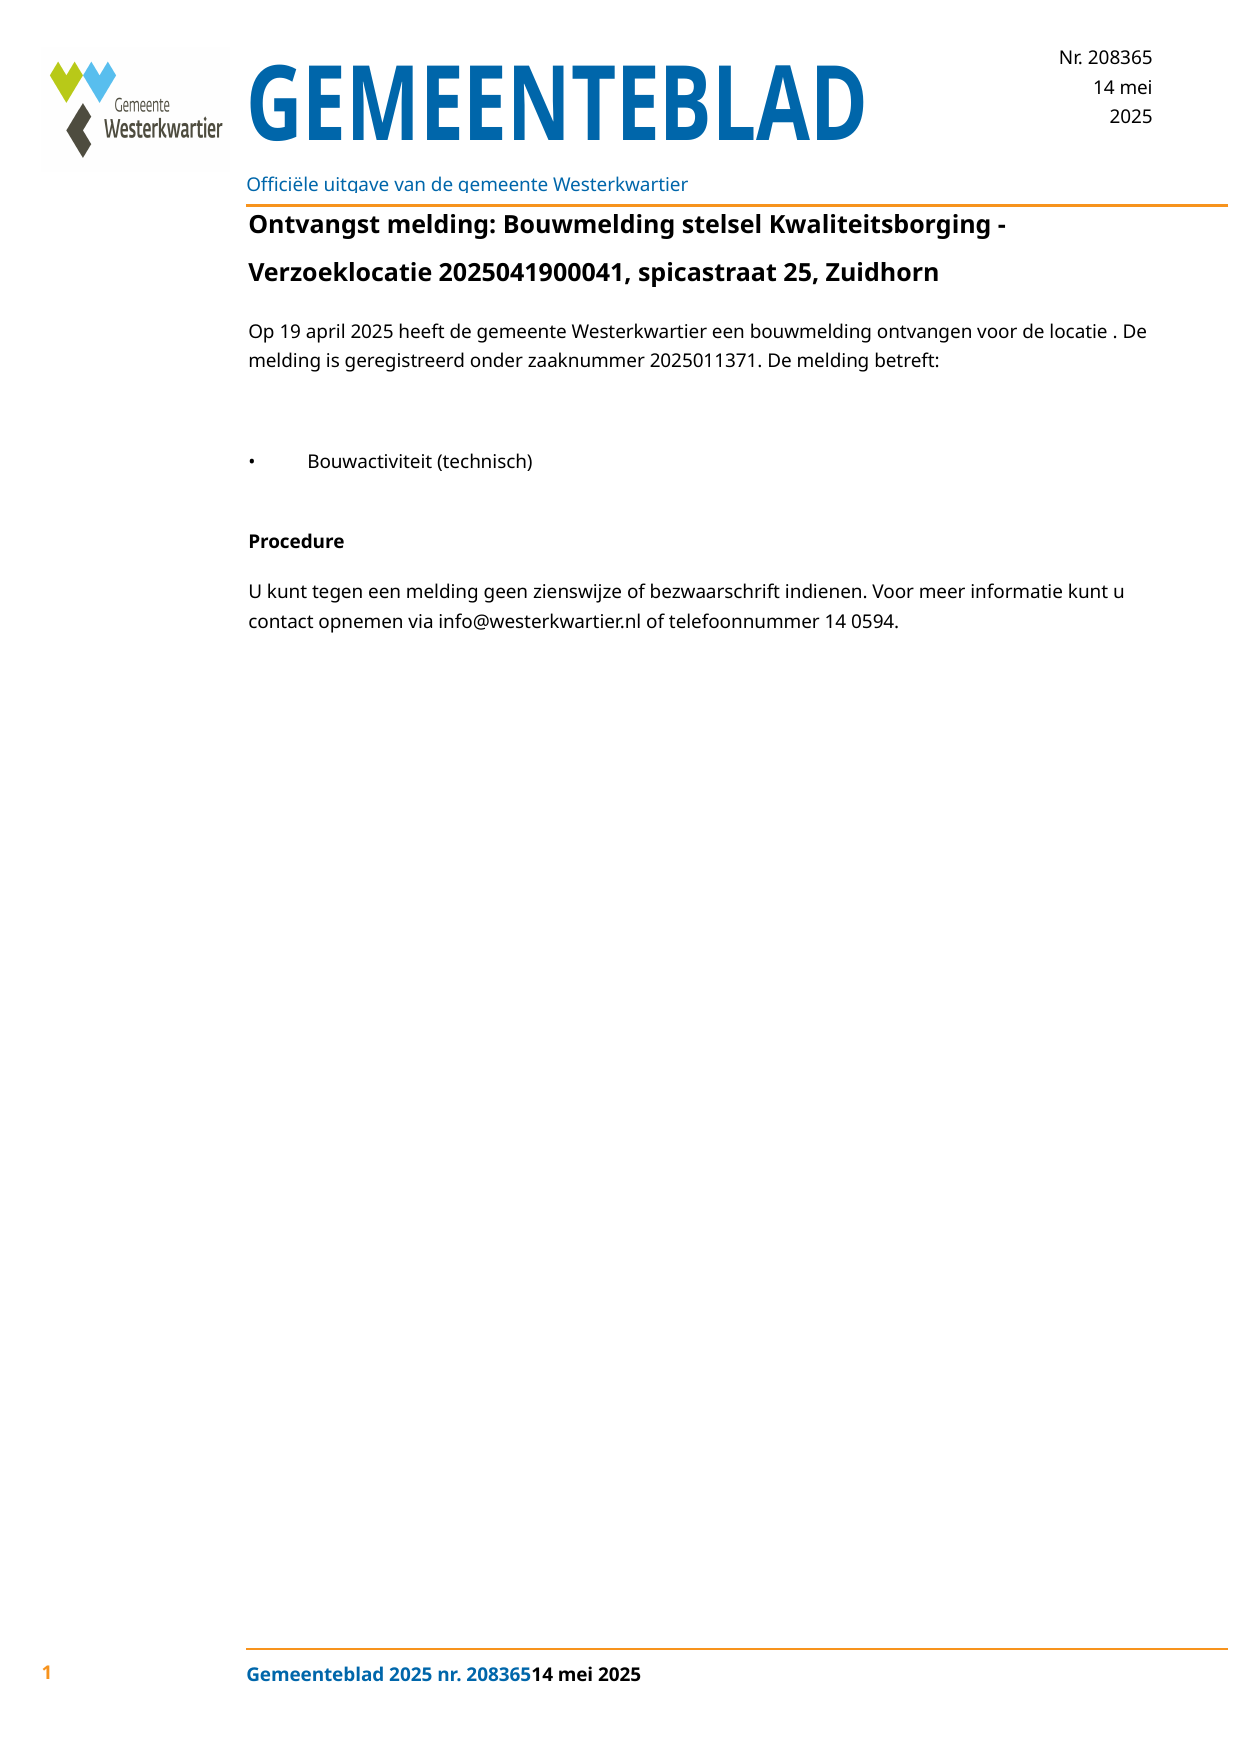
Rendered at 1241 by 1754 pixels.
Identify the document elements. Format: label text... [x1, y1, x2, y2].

picture [41, 47, 231, 172]
text U kunt tegen een melding geen zienswijze of bezwaarschrift indienen. Voor meer informatie kunt u contact opnemen via info@westerkwartier.nl of telefoonnummer 14 0594. [248, 579, 1152, 634]
text Procedure [248, 528, 1152, 554]
text Ontvangst melding: Bouwmelding stelsel Kwaliteitsborging - Verzoeklocatie 2025041900041, spicastraat 25, Zuidhorn [248, 207, 1152, 288]
text Op 19 april 2025 heeft de gemeente Westerkwartier een bouwmelding ontvangen voor de locatie . De melding is geregistreerd onder zaaknummer 2025011371. De melding betreft: [248, 318, 1152, 373]
list Bouwactiviteit (technisch) [248, 448, 1152, 474]
